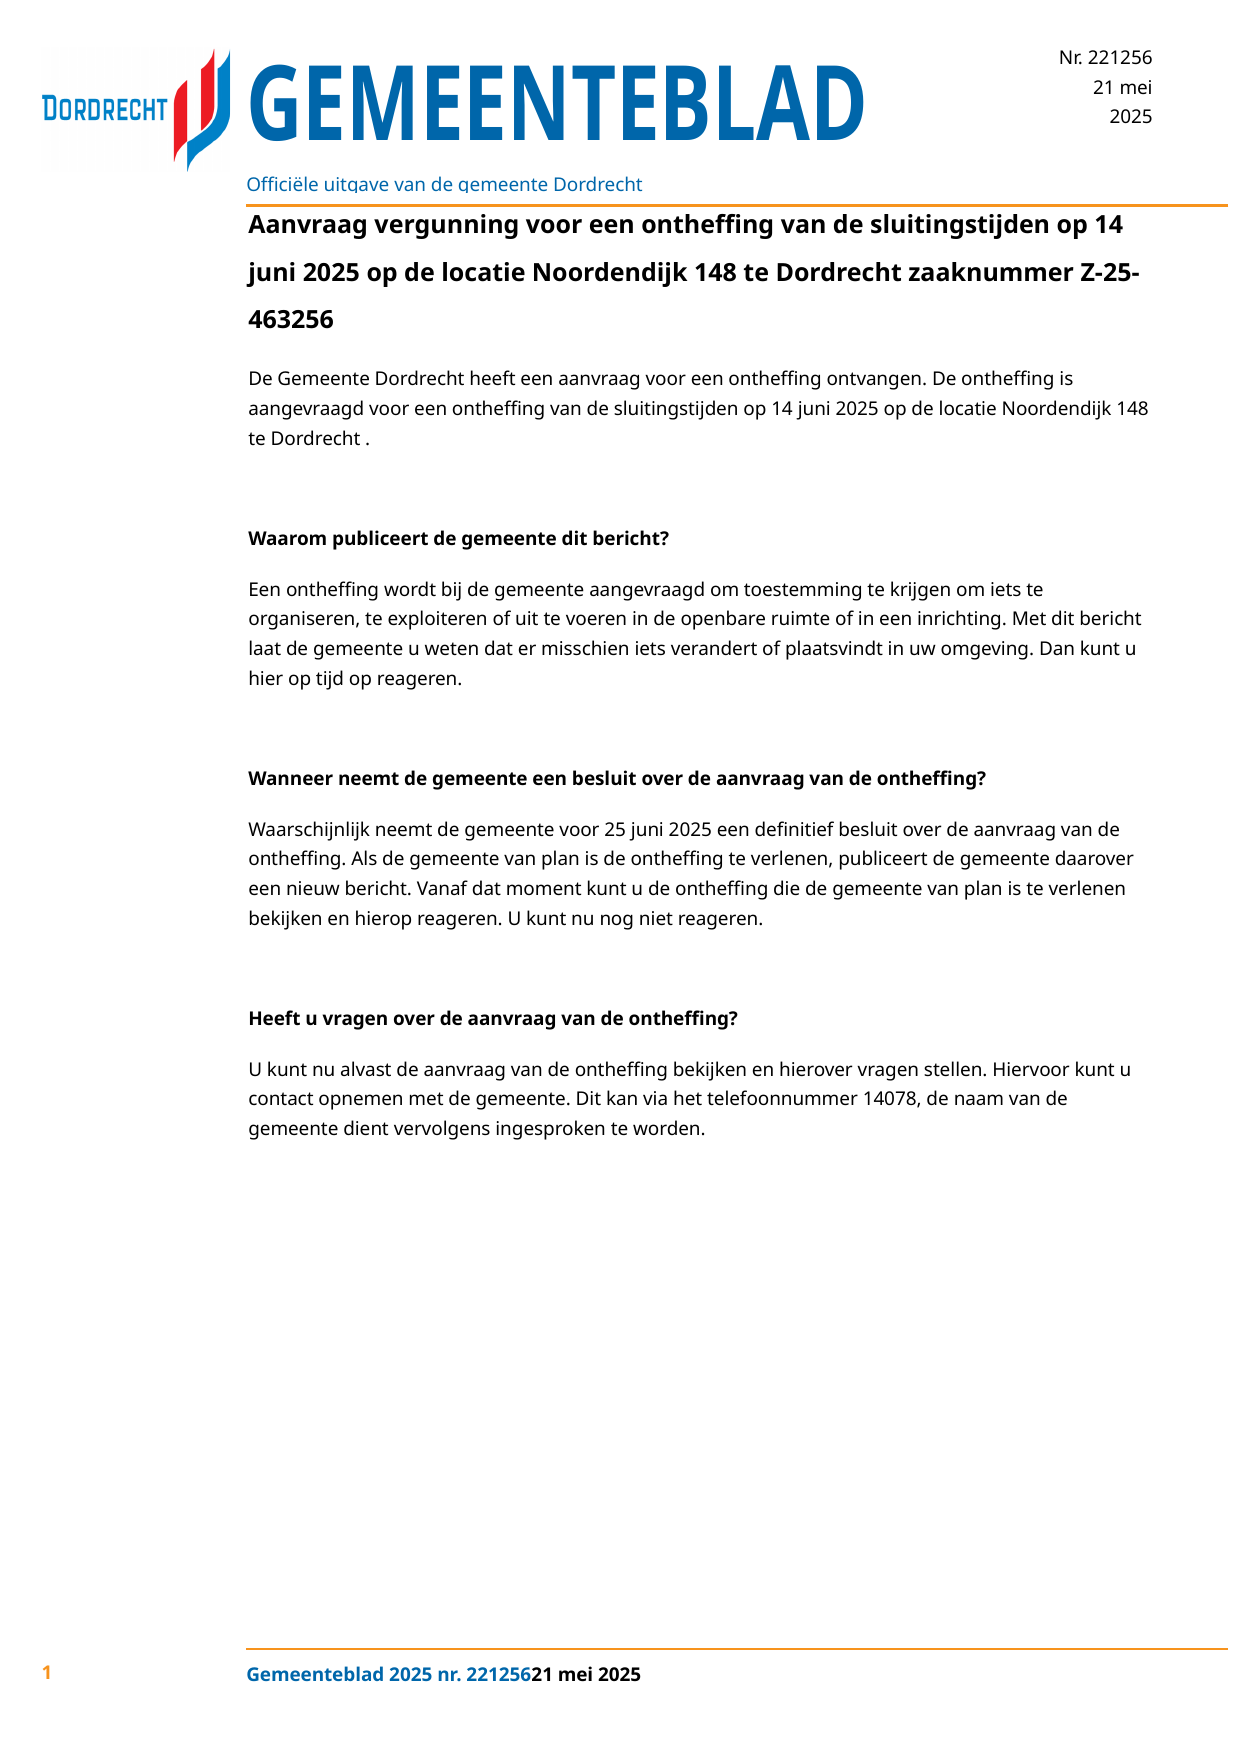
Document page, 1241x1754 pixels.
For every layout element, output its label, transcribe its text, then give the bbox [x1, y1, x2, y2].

text De Gemeente Dordrecht heeft een aanvraag voor een ontheffing ontvangen. De ontheffing is aangevraagd voor een ontheffing van de sluitingstijden op 14 juni 2025 op de locatie Noordendijk 148 te Dordrecht . [248, 366, 1152, 450]
text Heeft u vragen over de aanvraag van de ontheffing? [248, 1006, 1152, 1031]
text Wanneer neemt de gemeente een besluit over de aanvraag van de ontheffing? [248, 766, 1152, 791]
text U kunt nu alvast de aanvraag van de ontheffing bekijken en hierover vragen stellen. Hiervoor kunt u contact opnemen met de gemeente. Dit kan via het telefoonnummer 14078, de naam van de gemeente dient vervolgens ingesproken te worden. [248, 1056, 1152, 1141]
text Een ontheffing wordt bij de gemeente aangevraagd om toestemming te krijgen om iets te organiseren, te exploiteren of uit te voeren in de openbare ruimte of in een inrichting. Met dit bericht laat de gemeente u weten dat er misschien iets verandert of plaatsvindt in uw omgeving. Dan kunt u hier op tijd op reageren. [248, 576, 1152, 690]
text Aanvraag vergunning voor een ontheffing van de sluitingstijden op 14 juni 2025 op de locatie Noordendijk 148 te Dordrecht zaaknummer Z-25-463256 [248, 207, 1152, 336]
text Waarom publiceert de gemeente dit bericht? [248, 526, 1152, 551]
picture [41, 47, 231, 172]
text Waarschijnlijk neemt de gemeente voor 25 juni 2025 een definitief besluit over de aanvraag van de ontheffing. Als de gemeente van plan is de ontheffing te verlenen, publiceert de gemeente daarover een nieuw bericht. Vanaf dat moment kunt u de ontheffing die de gemeente van plan is te verlenen bekijken en hierop reageren. U kunt nu nog niet reageren. [248, 816, 1152, 930]
